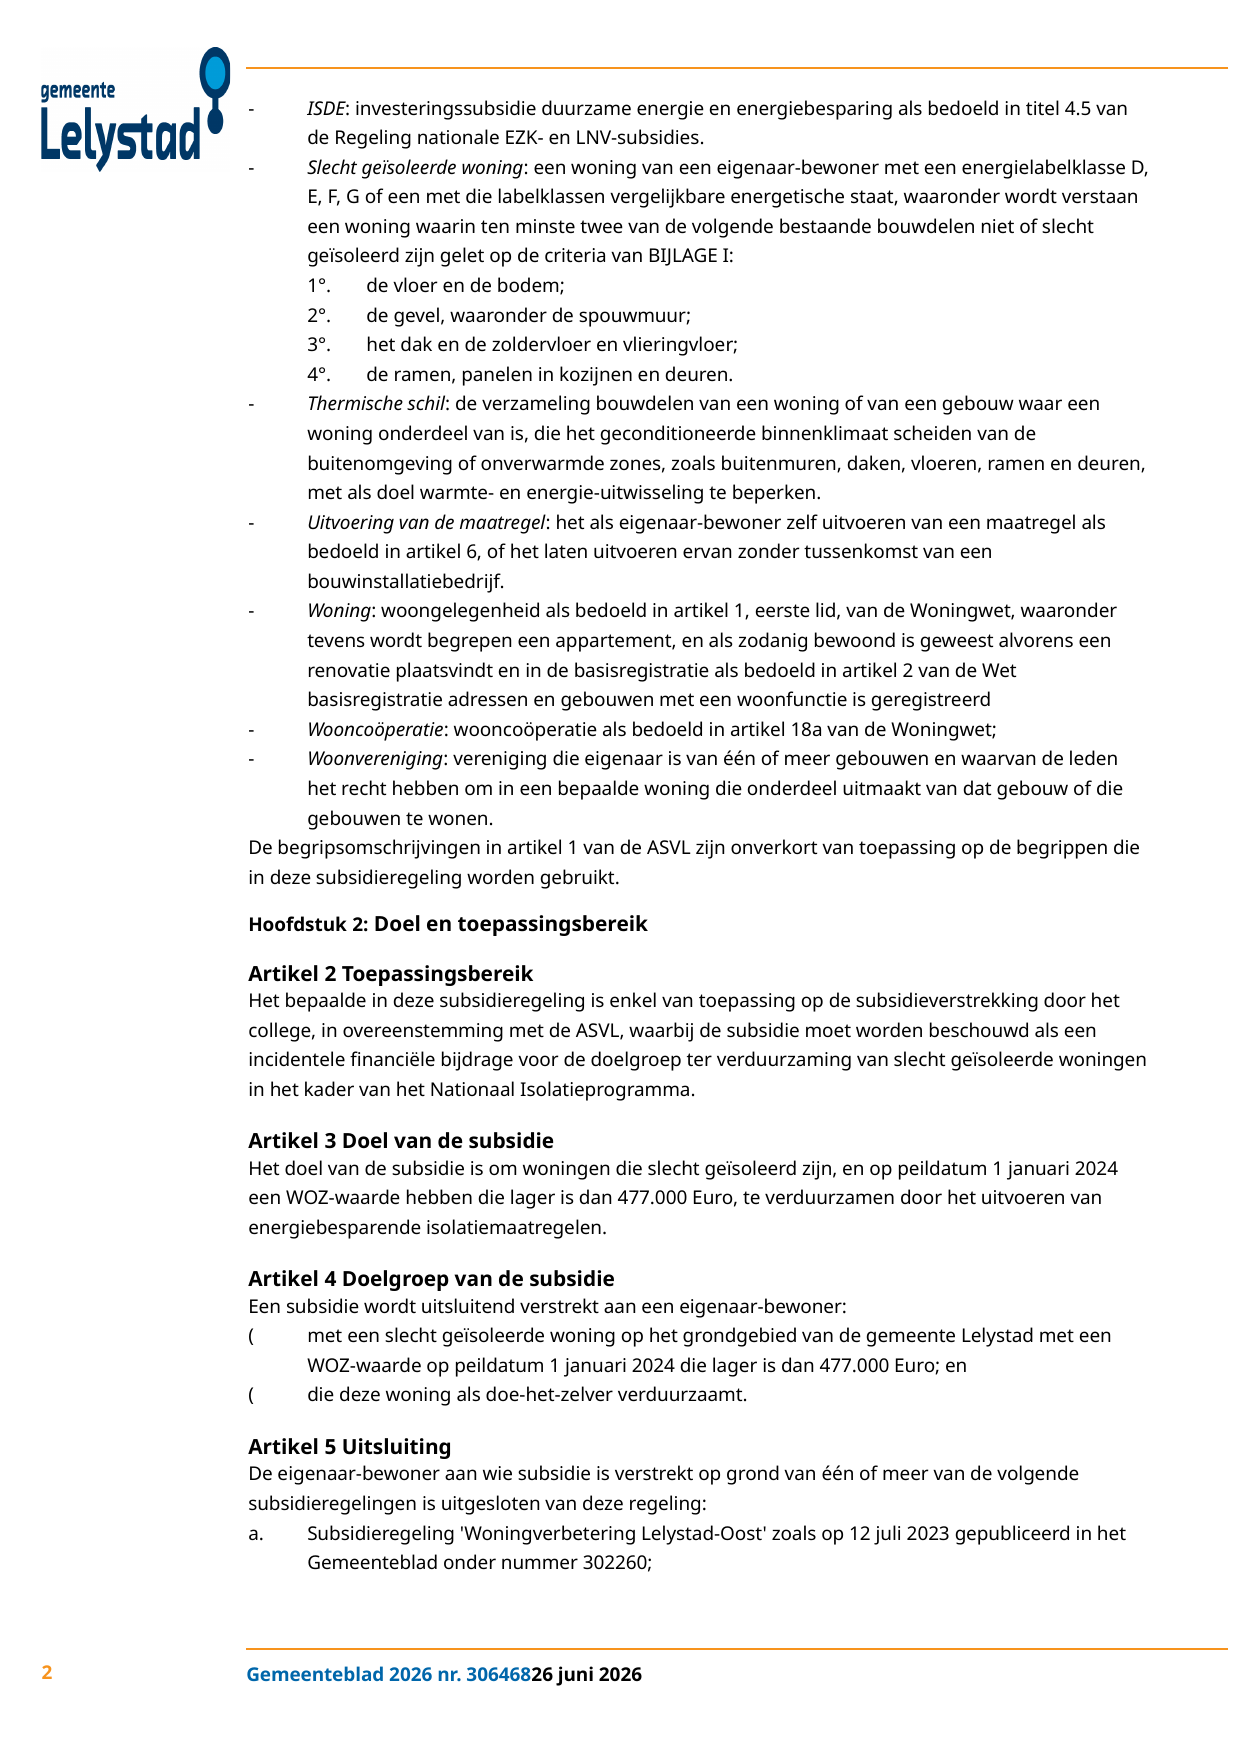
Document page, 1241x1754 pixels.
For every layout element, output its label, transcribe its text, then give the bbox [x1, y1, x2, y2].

text Het doel van de subsidie is om woningen die slecht geïsoleerd zijn, en op peildatum 1 januari 2024 een WOZ-waarde hebben die lager is dan 477.000 Euro, te verduurzamen door het uitvoeren van energiebesparende isolatiemaatregelen. [248, 1155, 1152, 1240]
list die deze woning als doe-het-zelver verduurzaamt. [248, 1382, 1152, 1407]
text De eigenaar-bewoner aan wie subsidie is verstrekt op grond van één of meer van de volgende subsidieregelingen is uitgesloten van deze regeling: [248, 1461, 1152, 1516]
text Artikel 5 Uitsluiting [248, 1432, 1152, 1461]
list de ramen, panelen in kozijnen en deuren. [307, 361, 1152, 387]
list Subsidieregeling 'Woningverbetering Lelystad-Oost' zoals op 12 juli 2023 gepubliceerd in het Gemeenteblad onder nummer 302260; [248, 1520, 1152, 1575]
text Een subsidie wordt uitsluitend verstrekt aan een eigenaar-bewoner: [248, 1293, 1152, 1319]
list Wooncoöperatie: wooncoöperatie als bedoeld in artikel 18a van de Woningwet; [248, 716, 1152, 742]
list Woonvereniging: vereniging die eigenaar is van één of meer gebouwen en waarvan de leden het recht hebben om in een bepaalde woning die onderdeel uitmaakt van dat gebouw of die gebouwen te wonen. [248, 746, 1152, 831]
text Artikel 2 Toepassingsbereik [248, 959, 1152, 987]
list Slecht geïsoleerde woning: een woning van een eigenaar-bewoner met een energielabelklasse D, E, F, G of een met die labelklassen vergelijkbare energetische staat, waaronder wordt verstaan een woning waarin ten minste twee van de volgende bestaande bouwdelen niet of slecht geïsoleerd zijn gelet op de criteria van BIJLAGE I: [248, 154, 1152, 268]
list Woning: woongelegenheid als bedoeld in artikel 1, eerste lid, van de Woningwet, waaronder tevens wordt begrepen een appartement, en als zodanig bewoond is geweest alvorens een renovatie plaatsvindt en in de basisregistratie als bedoeld in artikel 2 van de Wet basisregistratie adressen en gebouwen met een woonfunctie is geregistreerd [248, 598, 1152, 712]
list de gevel, waaronder de spouwmuur; [307, 302, 1152, 328]
list Uitvoering van de maatregel: het als eigenaar-bewoner zelf uitvoeren van een maatregel als bedoeld in artikel 6, of het laten uitvoeren ervan zonder tussenkomst van een bouwinstallatiebedrijf. [248, 509, 1152, 594]
list het dak en de zoldervloer en vlieringvloer; [307, 331, 1152, 357]
list de vloer en de bodem; [307, 272, 1152, 298]
list met een slecht geïsoleerde woning op het grondgebied van de gemeente Lelystad met een WOZ-waarde op peildatum 1 januari 2024 die lager is dan 477.000 Euro; en [248, 1322, 1152, 1378]
list Thermische schil: de verzameling bouwdelen van een woning of van een gebouw waar een woning onderdeel van is, die het geconditioneerde binnenklimaat scheiden van de buitenomgeving of onverwarmde zones, zoals buitenmuren, daken, vloeren, ramen en deuren, met als doel warmte- en energie-uitwisseling te beperken. [248, 391, 1152, 505]
list ISDE: investeringssubsidie duurzame energie en energiebesparing als bedoeld in titel 4.5 van de Regeling nationale EZK- en LNV-subsidies. [248, 95, 1152, 150]
text De begripsomschrijvingen in artikel 1 van de ASVL zijn onverkort van toepassing op de begrippen die in deze subsidieregeling worden gebruikt. [248, 834, 1152, 890]
text Hoofdstuk 2: Doel en toepassingsbereik [248, 909, 1152, 938]
picture [41, 47, 231, 172]
text Het bepaalde in deze subsidieregeling is enkel van toepassing op de subsidieverstrekking door het college, in overeenstemming met de ASVL, waarbij de subsidie moet worden beschouwd als een incidentele financiële bijdrage voor de doelgroep ter verduurzaming van slecht geïsoleerde woningen in het kader van het Nationaal Isolatieprogramma. [248, 987, 1152, 1102]
text Artikel 3 Doel van de subsidie [248, 1126, 1152, 1155]
text Artikel 4 Doelgroep van de subsidie [248, 1264, 1152, 1293]
